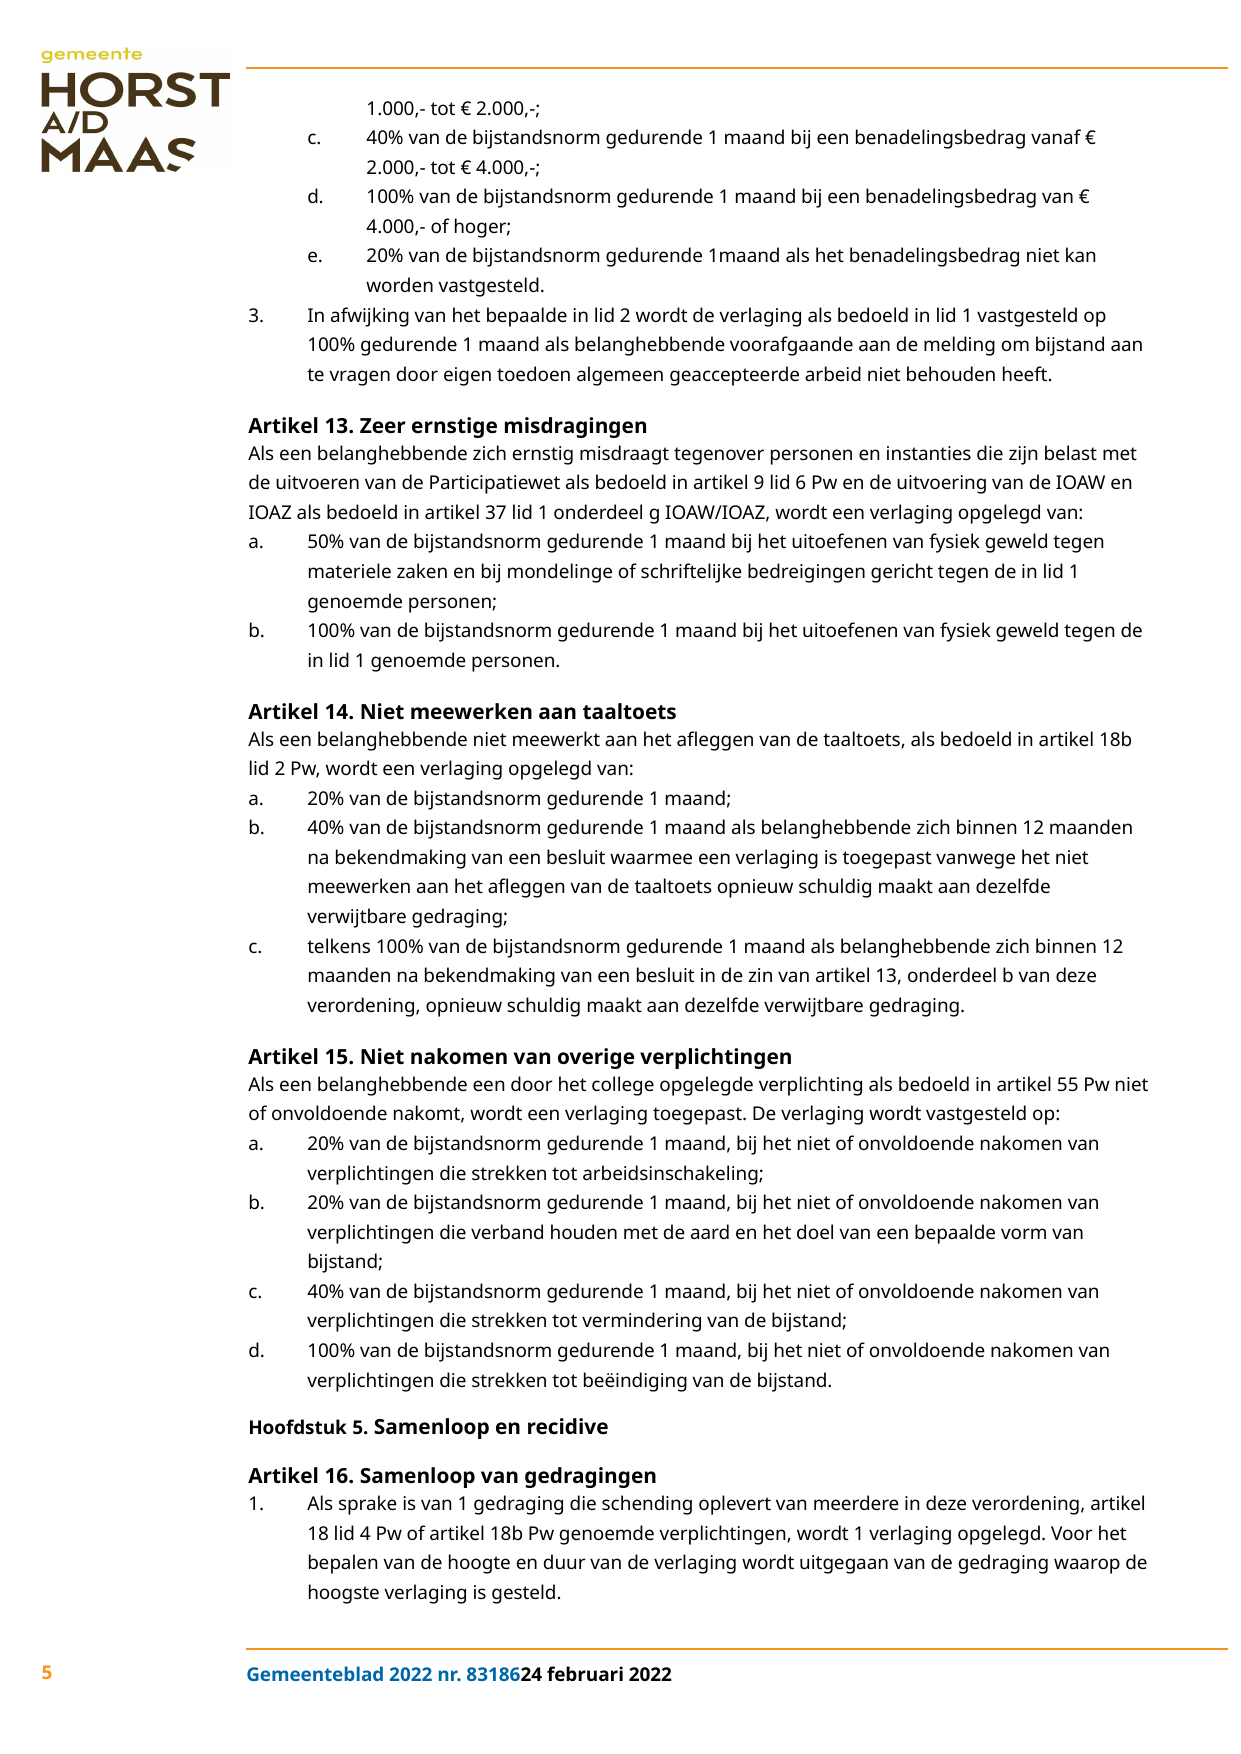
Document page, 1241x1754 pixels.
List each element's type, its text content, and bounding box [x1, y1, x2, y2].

picture [41, 47, 231, 172]
text Als een belanghebbende zich ernstig misdraagt tegenover personen en instanties die zijn belast met de uitvoeren van de Participatiewet als bedoeld in artikel 9 lid 6 Pw en de uitvoering van de IOAW en IOAZ als bedoeld in artikel 37 lid 1 onderdeel g IOAW/IOAZ, wordt een verlaging opgelegd van: [248, 440, 1152, 525]
text Artikel 14. Niet meewerken aan taaltoets [248, 697, 1152, 726]
text Hoofdstuk 5. Samenloop en recidive [248, 1412, 1152, 1441]
text Artikel 15. Niet nakomen van overige verplichtingen [248, 1042, 1152, 1071]
list 40% van de bijstandsnorm gedurende 1 maand, bij het niet of onvoldoende nakomen van verplichtingen die strekken tot vermindering van de bijstand; [248, 1278, 1152, 1333]
list 100% van de bijstandsnorm gedurende 1 maand bij een benadelingsbedrag van € 4.000,- of hoger; [307, 183, 1152, 239]
list 20% van de bijstandsnorm gedurende 1 maand; [248, 785, 1152, 811]
text Als een belanghebbende een door het college opgelegde verplichting als bedoeld in artikel 55 Pw niet of onvoldoende nakomt, wordt een verlaging toegepast. De verlaging wordt vastgesteld op: [248, 1071, 1152, 1126]
list telkens 100% van de bijstandsnorm gedurende 1 maand als belanghebbende zich binnen 12 maanden na bekendmaking van een besluit in de zin van artikel 13, onderdeel b van deze verordening, opnieuw schuldig maakt aan dezelfde verwijtbare gedraging. [248, 933, 1152, 1018]
text Als een belanghebbende niet meewerkt aan het afleggen van de taaltoets, als bedoeld in artikel 18b lid 2 Pw, wordt een verlaging opgelegd van: [248, 726, 1152, 781]
list 20% van de bijstandsnorm gedurende 1maand als het benadelingsbedrag niet kan worden vastgesteld. [307, 243, 1152, 298]
list Als sprake is van 1 gedraging die schending oplevert van meerdere in deze verordening, artikel 18 lid 4 Pw of artikel 18b Pw genoemde verplichtingen, wordt 1 verlaging opgelegd. Voor het bepalen van de hoogte en duur van de verlaging wordt uitgegaan van de gedraging waarop de hoogste verlaging is gesteld. [248, 1490, 1152, 1604]
list In afwijking van het bepaalde in lid 2 wordt de verlaging als bedoeld in lid 1 vastgesteld op 100% gedurende 1 maand als belanghebbende voorafgaande aan de melding om bijstand aan te vragen door eigen toedoen algemeen geaccepteerde arbeid niet behouden heeft. [248, 302, 1152, 387]
list 40% van de bijstandsnorm gedurende 1 maand als belanghebbende zich binnen 12 maanden na bekendmaking van een besluit waarmee een verlaging is toegepast vanwege het niet meewerken aan het afleggen van de taaltoets opnieuw schuldig maakt aan dezelfde verwijtbare gedraging; [248, 814, 1152, 929]
list 20% van de bijstandsnorm gedurende 1 maand, bij het niet of onvoldoende nakomen van verplichtingen die strekken tot arbeidsinschakeling; [248, 1130, 1152, 1185]
list 100% van de bijstandsnorm gedurende 1 maand bij het uitoefenen van fysiek geweld tegen de in lid 1 genoemde personen. [248, 617, 1152, 673]
text Artikel 16. Samenloop van gedragingen [248, 1462, 1152, 1490]
list 40% van de bijstandsnorm gedurende 1 maand bij een benadelingsbedrag vanaf € 2.000,- tot € 4.000,-; [307, 124, 1152, 180]
list 20% van de bijstandsnorm gedurende 1 maand, bij het niet of onvoldoende nakomen van verplichtingen die verband houden met de aard en het doel van een bepaalde vorm van bijstand; [248, 1189, 1152, 1274]
text Artikel 13. Zeer ernstige misdragingen [248, 411, 1152, 440]
list 50% van de bijstandsnorm gedurende 1 maand bij het uitoefenen van fysiek geweld tegen materiele zaken en bij mondelinge of schriftelijke bedreigingen gericht tegen de in lid 1 genoemde personen; [248, 529, 1152, 613]
list 1.000,- tot € 2.000,-; [307, 95, 1152, 121]
list 100% van de bijstandsnorm gedurende 1 maand, bij het niet of onvoldoende nakomen van verplichtingen die strekken tot beëindiging van de bijstand. [248, 1337, 1152, 1392]
